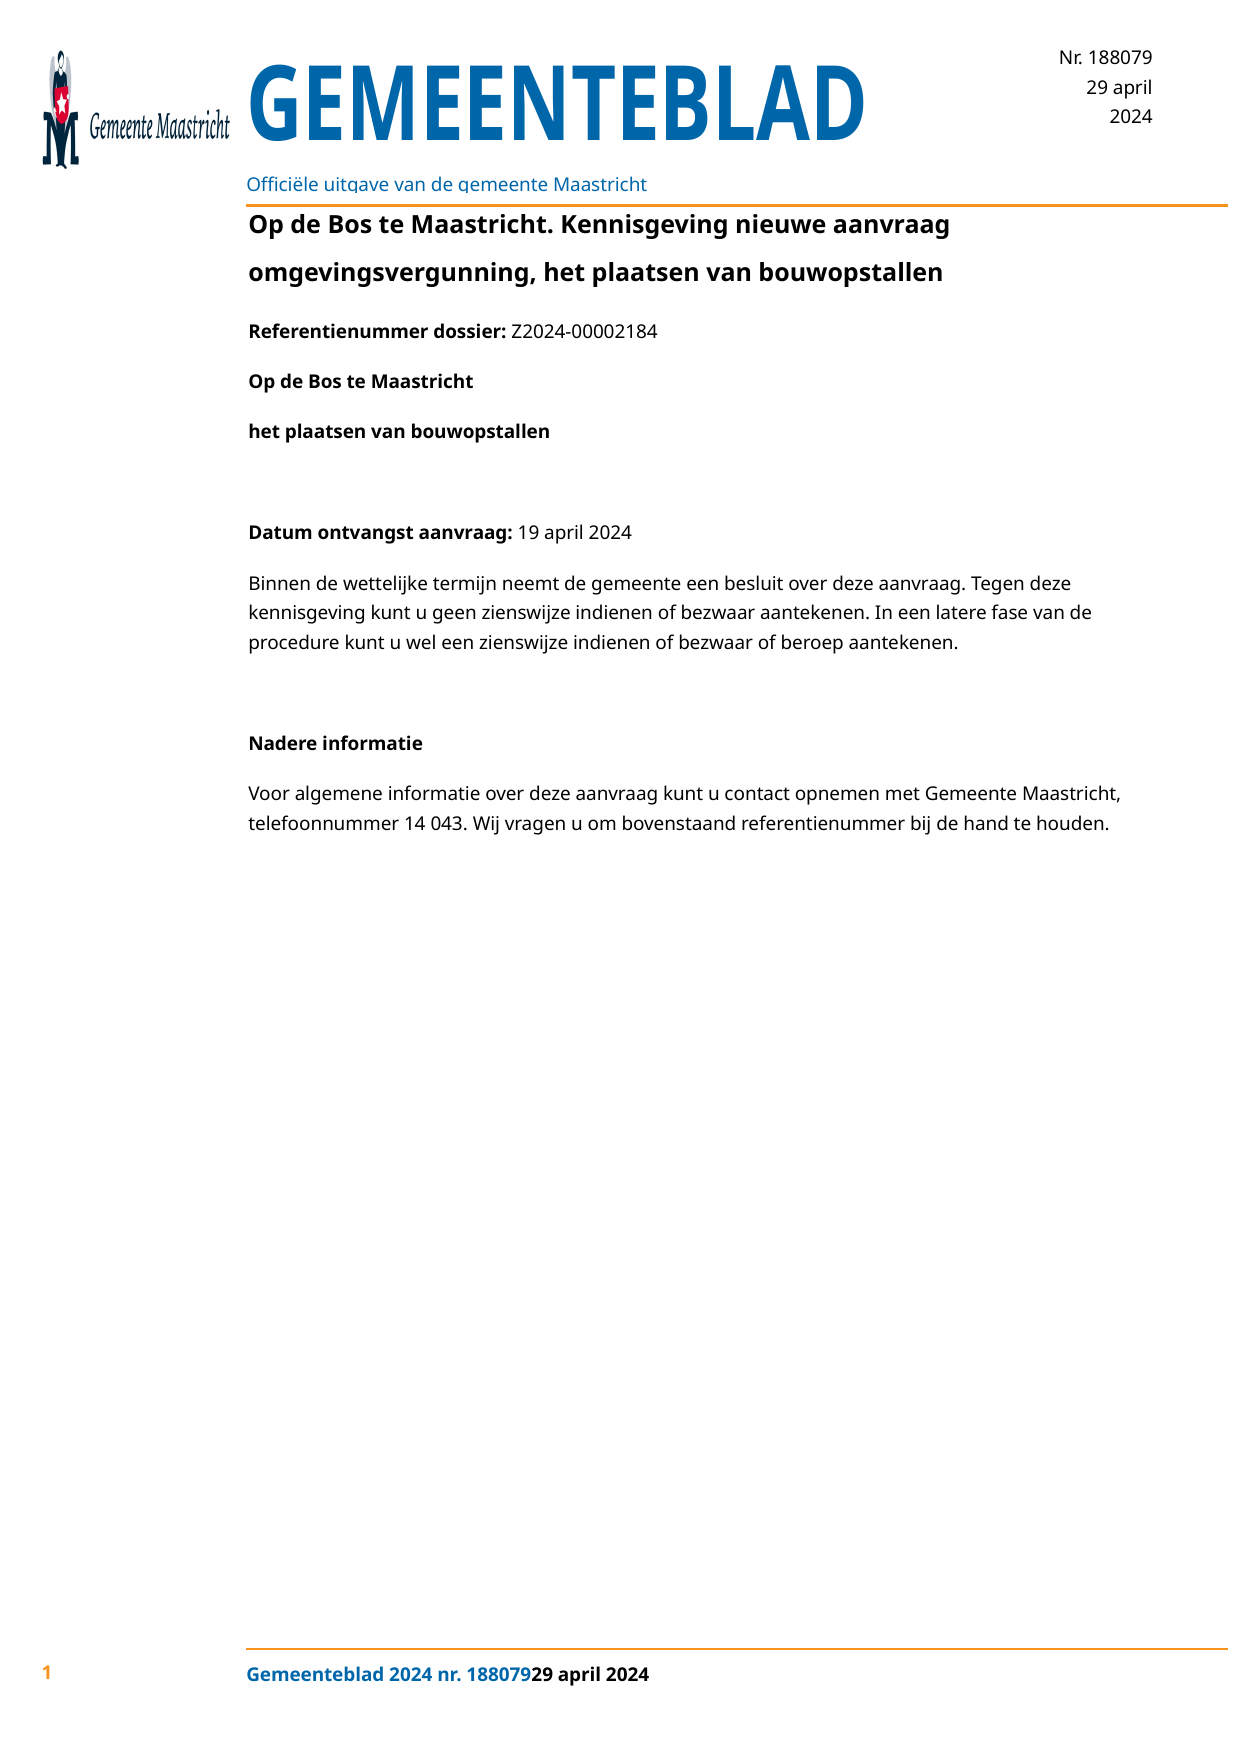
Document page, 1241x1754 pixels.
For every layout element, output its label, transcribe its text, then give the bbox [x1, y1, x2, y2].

text Voor algemene informatie over deze aanvraag kunt u contact opnemen met Gemeente Maastricht, telefoonnummer 14 043. Wij vragen u om bovenstaand referentienummer bij de hand te houden. [248, 780, 1152, 836]
text het plaatsen van bouwopstallen [248, 419, 1152, 444]
text Binnen de wettelijke termijn neemt de gemeente een besluit over deze aanvraag. Tegen deze kennisgeving kunt u geen zienswijze indienen of bezwaar aantekenen. In een latere fase van de procedure kunt u wel een zienswijze indienen of bezwaar of beroep aantekenen. [248, 570, 1152, 655]
text Op de Bos te Maastricht [248, 368, 1152, 394]
text Datum ontvangst aanvraag: 19 april 2024 [248, 519, 1152, 545]
text Op de Bos te Maastricht. Kennisgeving nieuwe aanvraag omgevingsvergunning, het plaatsen van bouwopstallen [248, 207, 1152, 288]
picture [41, 47, 231, 172]
text Nadere informatie [248, 730, 1152, 756]
text Referentienummer dossier: Z2024-00002184 [248, 318, 1152, 344]
